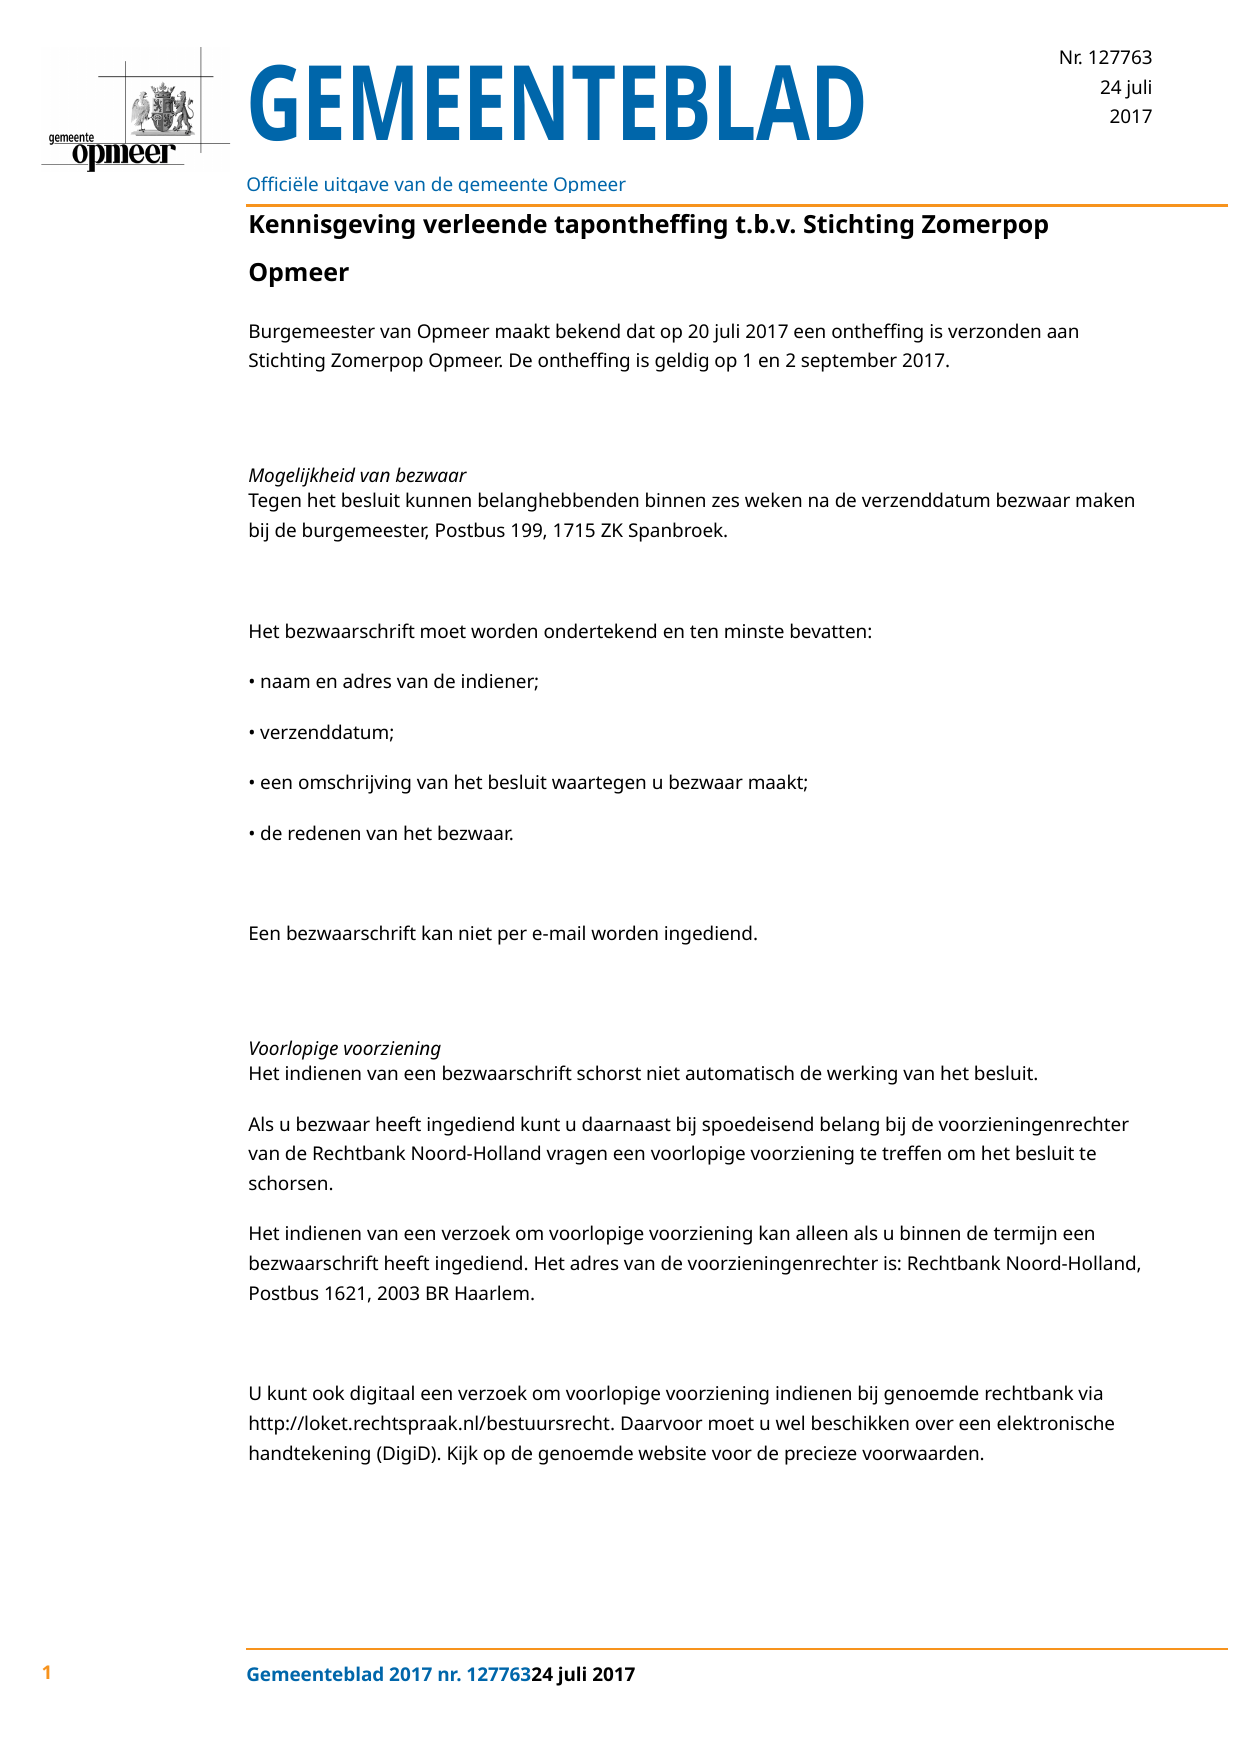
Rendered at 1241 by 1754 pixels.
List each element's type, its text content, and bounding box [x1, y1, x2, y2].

text Burgemeester van Opmeer maakt bekend dat op 20 juli 2017 een ontheffing is verzonden aan Stichting Zomerpop Opmeer. De ontheffing is geldig op 1 en 2 september 2017. [248, 318, 1152, 373]
text Als u bezwaar heeft ingediend kunt u daarnaast bij spoedeisend belang bij de voorzieningenrechter van de Rechtbank Noord-Holland vragen een voorlopige voorziening te treffen om het besluit te schorsen. [248, 1111, 1152, 1196]
text Het bezwaarschrift moet worden ondertekend en ten minste bevatten: [248, 618, 1152, 644]
text • naam en adres van de indiener; [248, 668, 1152, 694]
text Mogelijkheid van bezwaar [248, 462, 1152, 488]
text Voorlopige voorziening [248, 1035, 1152, 1061]
text • een omschrijving van het besluit waartegen u bezwaar maakt; [248, 769, 1152, 795]
text Tegen het besluit kunnen belanghebbenden binnen zes weken na de verzenddatum bezwaar maken bij de burgemeester, Postbus 199, 1715 ZK Spanbroek. [248, 488, 1152, 543]
text U kunt ook digitaal een verzoek om voorlopige voorziening indienen bij genoemde rechtbank via http://loket.rechtspraak.nl/bestuursrecht. Daarvoor moet u wel beschikken over een elektronische handtekening (DigiD). Kijk op de genoemde website voor de precieze voorwaarden. [248, 1381, 1152, 1466]
text • verzenddatum; [248, 719, 1152, 744]
text • de redenen van het bezwaar. [248, 820, 1152, 845]
text Kennisgeving verleende tapontheffing t.b.v. Stichting Zomerpop Opmeer [248, 207, 1152, 288]
picture [41, 47, 231, 172]
text Een bezwaarschrift kan niet per e-mail worden ingediend. [248, 921, 1152, 946]
text Het indienen van een bezwaarschrift schorst niet automatisch de werking van het besluit. [248, 1061, 1152, 1086]
text Het indienen van een verzoek om voorlopige voorziening kan alleen als u binnen de termijn een bezwaarschrift heeft ingediend. Het adres van de voorzieningenrechter is: Rechtbank Noord-Holland, Postbus 1621, 2003 BR Haarlem. [248, 1221, 1152, 1306]
